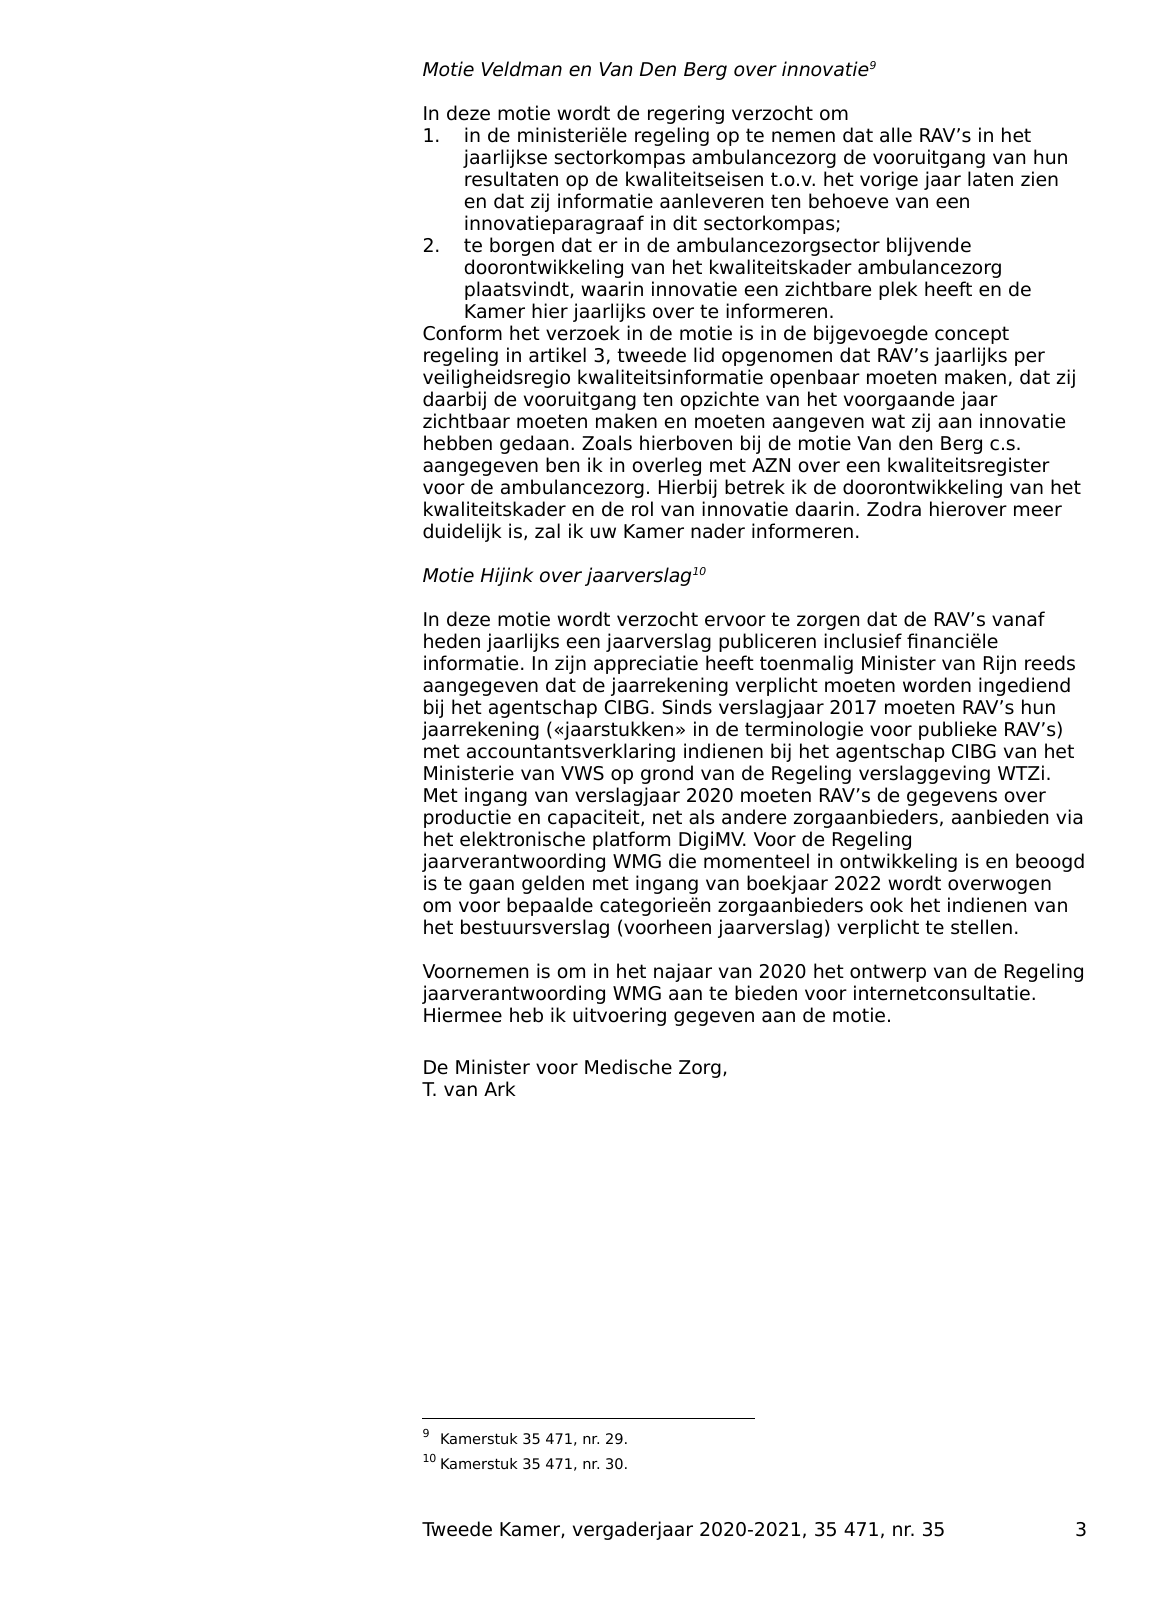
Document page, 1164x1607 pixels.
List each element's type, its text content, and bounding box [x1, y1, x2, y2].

text In deze motie wordt verzocht ervoor te zorgen dat de RAV’s vanaf heden jaarlijks een jaarverslag publiceren inclusief financiële informatie. In zijn appreciatie heeft toenmalig Minister van Rijn reeds aangegeven dat de jaarrekening verplicht moeten worden ingediend bij het agentschap CIBG. Sinds verslagjaar 2017 moeten RAV’s hun jaarrekening («jaarstukken» in de terminologie voor publieke RAV’s) met accountantsverklaring indienen bij het agentschap CIBG van het Ministerie van VWS op grond van de Regeling verslaggeving WTZi. Met ingang van verslagjaar 2020 moeten RAV’s de gegevens over productie en capaciteit, net als andere zorgaanbieders, aanbieden via het elektronische platform DigiMV. Voor de Regeling jaarverantwoording WMG die momenteel in ontwikkeling is en beoogd is te gaan gelden met ingang van boekjaar 2022 wordt overwogen om voor bepaalde categorieën zorgaanbieders ook het indienen van het bestuursverslag (voorheen jaarverslag) verplicht te stellen. [422, 609, 1087, 939]
text 2. te borgen dat er in de ambulancezorgsector blijvende doorontwikkeling van het kwaliteitskader ambulancezorg plaatsvindt, waarin innovatie een zichtbare plek heeft en de Kamer hier jaarlijks over te informeren. [422, 235, 1087, 323]
text Voornemen is om in het najaar van 2020 het ontwerp van de Regeling jaarverantwoording WMG aan te bieden voor internetconsultatie. Hiermee heb ik uitvoering gegeven aan de motie. [422, 961, 1087, 1027]
text 1. in de ministeriële regeling op te nemen dat alle RAV’s in het jaarlijkse sectorkompas ambulancezorg de vooruitgang van hun resultaten op de kwaliteitseisen t.o.v. het vorige jaar laten zien en dat zij informatie aanleveren ten behoeve van een innovatieparagraaf in dit sectorkompas; [422, 125, 1087, 235]
text Conform het verzoek in de motie is in de bijgevoegde concept regeling in artikel 3, tweede lid opgenomen dat RAV’s jaarlijks per veiligheidsregio kwaliteitsinformatie openbaar moeten maken, dat zij daarbij de vooruitgang ten opzichte van het voorgaande jaar zichtbaar moeten maken en moeten aangeven wat zij aan innovatie hebben gedaan. Zoals hierboven bij de motie Van den Berg c.s. aangegeven ben ik in overleg met AZN over een kwaliteitsregister voor de ambulancezorg. Hierbij betrek ik de doorontwikkeling van het kwaliteitskader en de rol van innovatie daarin. Zodra hierover meer duidelijk is, zal ik uw Kamer nader informeren. [422, 323, 1087, 543]
subtitle Motie Veldman en Van Den Berg over innovatie [422, 59, 1087, 81]
text Kamerstuk 35 471, nr. 30. [422, 1452, 1087, 1474]
text Kamerstuk 35 471, nr. 29. [422, 1427, 1087, 1449]
text In deze motie wordt de regering verzocht om [422, 103, 1087, 125]
text De Minister voor Medische Zorg, T. van Ark [422, 1057, 1087, 1101]
subtitle Motie Hijink over jaarverslag [422, 565, 1087, 587]
